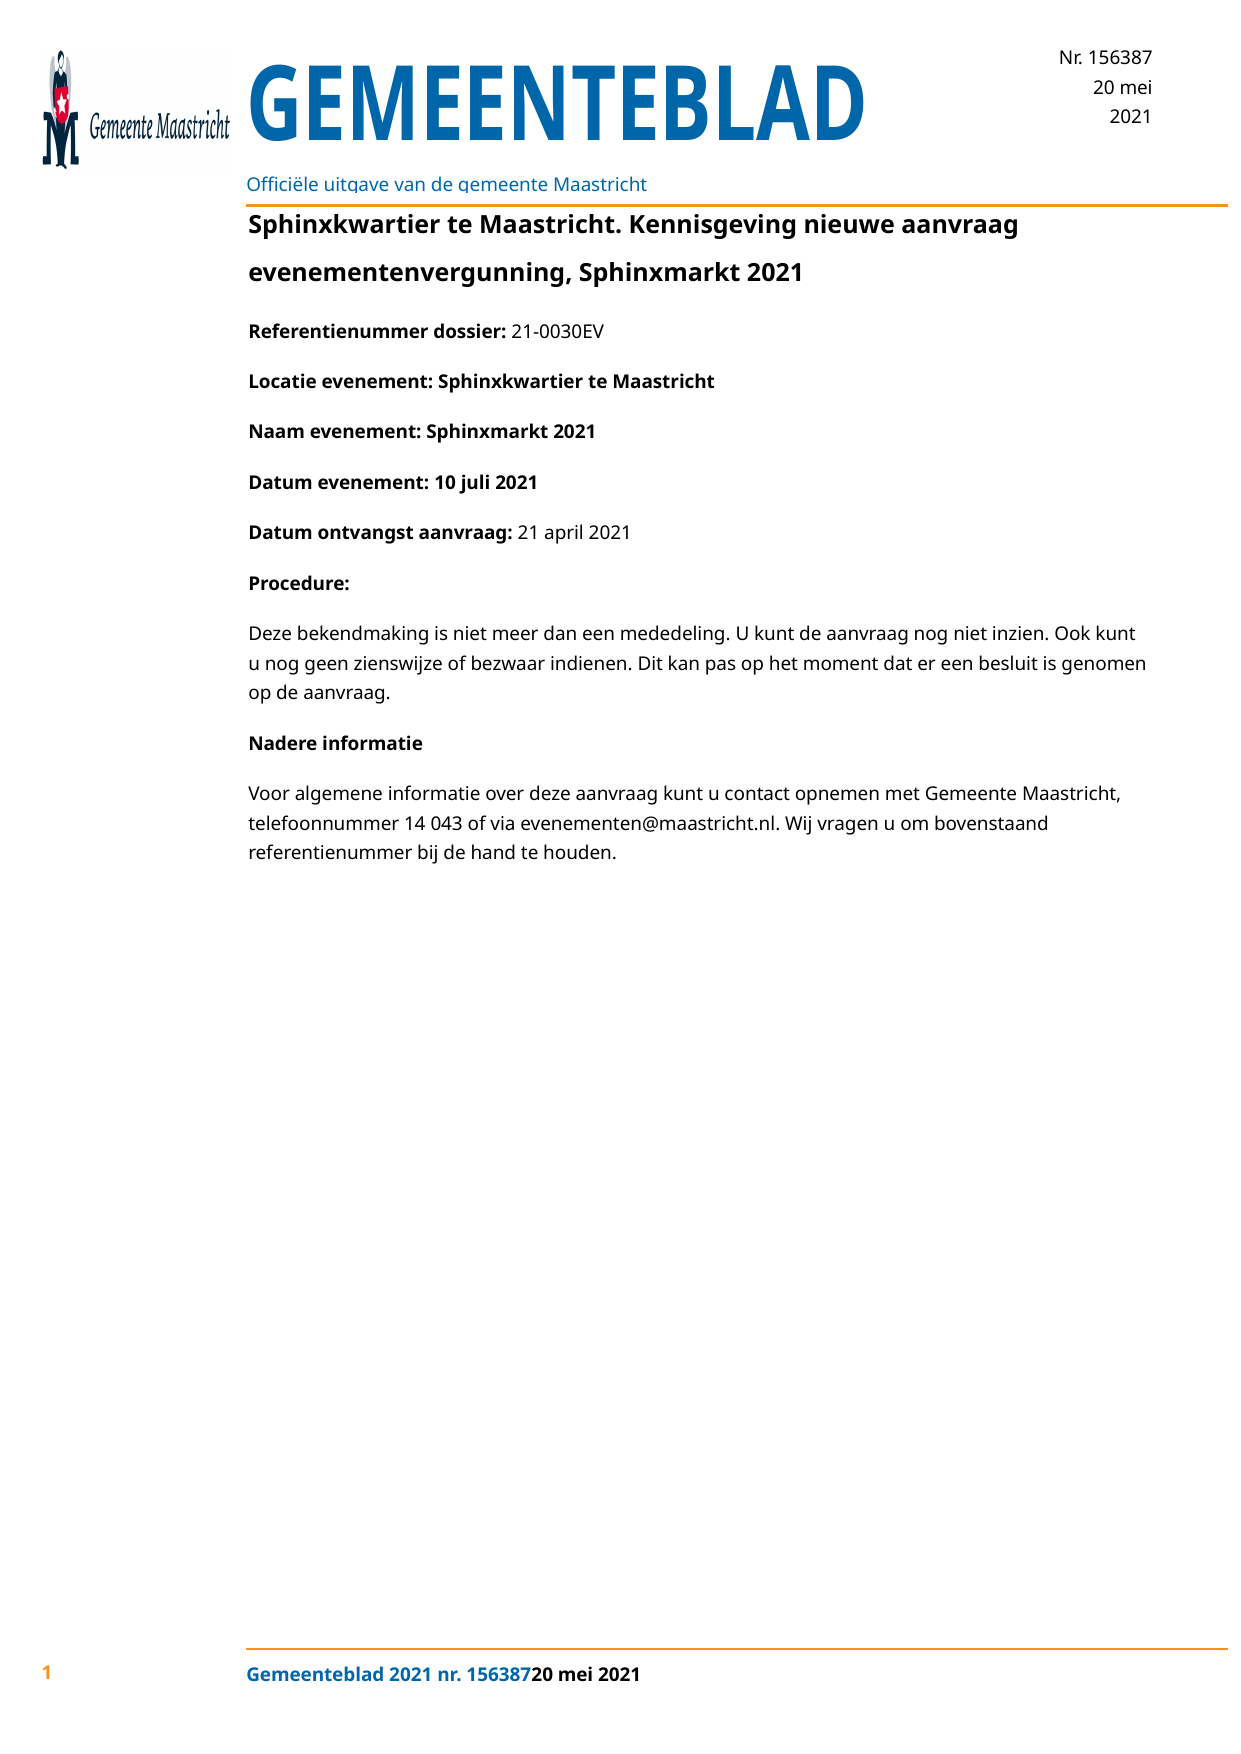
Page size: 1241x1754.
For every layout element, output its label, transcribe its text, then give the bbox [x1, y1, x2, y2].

text Voor algemene informatie over deze aanvraag kunt u contact opnemen met Gemeente Maastricht, telefoonnummer 14 043 of via evenementen@maastricht.nl. Wij vragen u om bovenstaand referentienummer bij de hand te houden. [248, 780, 1152, 865]
text Datum evenement: 10 juli 2021 [248, 469, 1152, 495]
text Nadere informatie [248, 730, 1152, 756]
text Naam evenement: Sphinxmarkt 2021 [248, 419, 1152, 444]
text Referentienummer dossier: 21-0030EV [248, 318, 1152, 344]
text Locatie evenement: Sphinxkwartier te Maastricht [248, 368, 1152, 394]
text Deze bekendmaking is niet meer dan een mededeling. U kunt de aanvraag nog niet inzien. Ook kunt u nog geen zienswijze of bezwaar indienen. Dit kan pas op het moment dat er een besluit is genomen op de aanvraag. [248, 620, 1152, 705]
text Sphinxkwartier te Maastricht. Kennisgeving nieuwe aanvraag evenementenvergunning, Sphinxmarkt 2021 [248, 207, 1152, 288]
text Datum ontvangst aanvraag: 21 april 2021 [248, 519, 1152, 545]
picture [41, 47, 231, 172]
text Procedure: [248, 570, 1152, 596]
